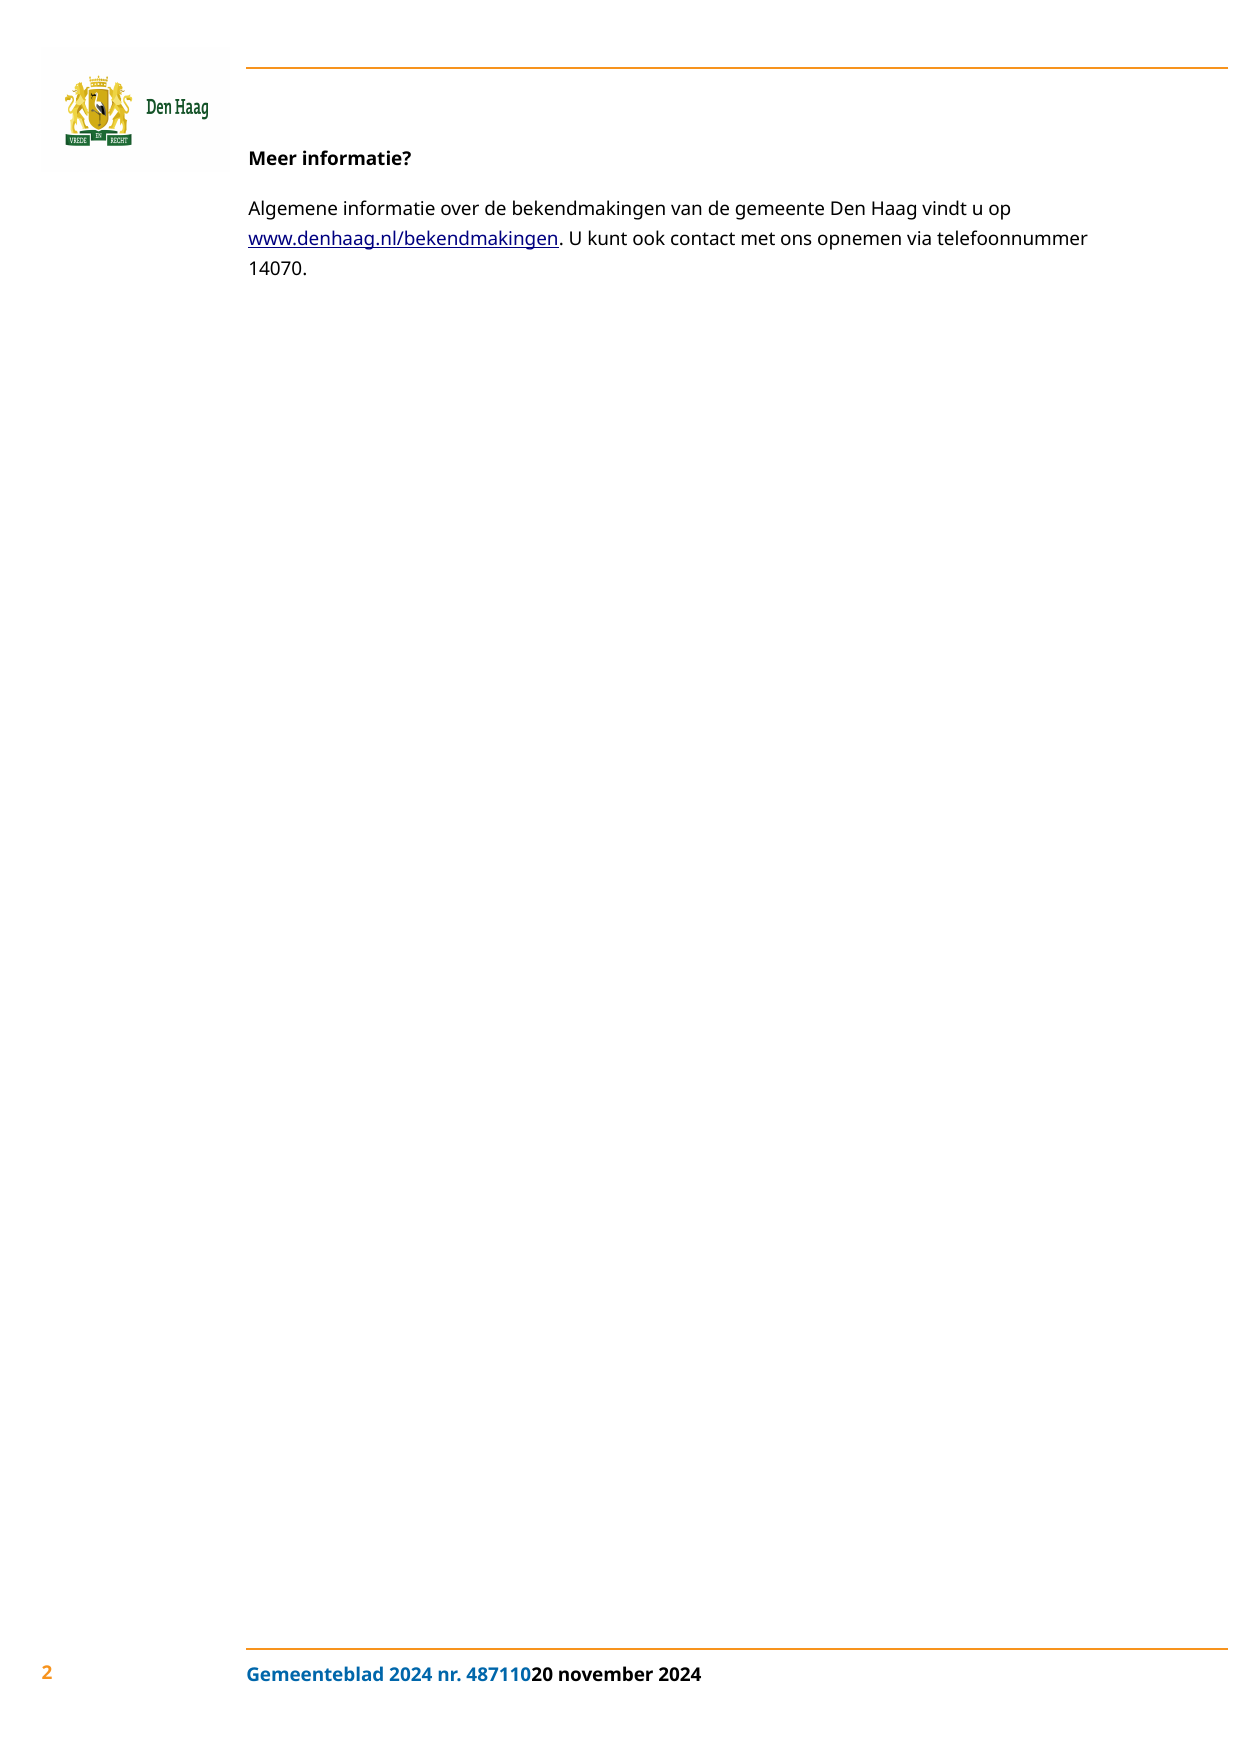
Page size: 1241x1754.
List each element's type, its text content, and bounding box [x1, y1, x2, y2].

text Meer informatie? [248, 145, 1152, 171]
text Algemene informatie over de bekendmakingen van de gemeente Den Haag vindt u op www.denhaag.nl/bekendmakingen. U kunt ook contact met ons opnemen via telefoonnummer 14070. [248, 196, 1152, 281]
picture [41, 47, 231, 172]
